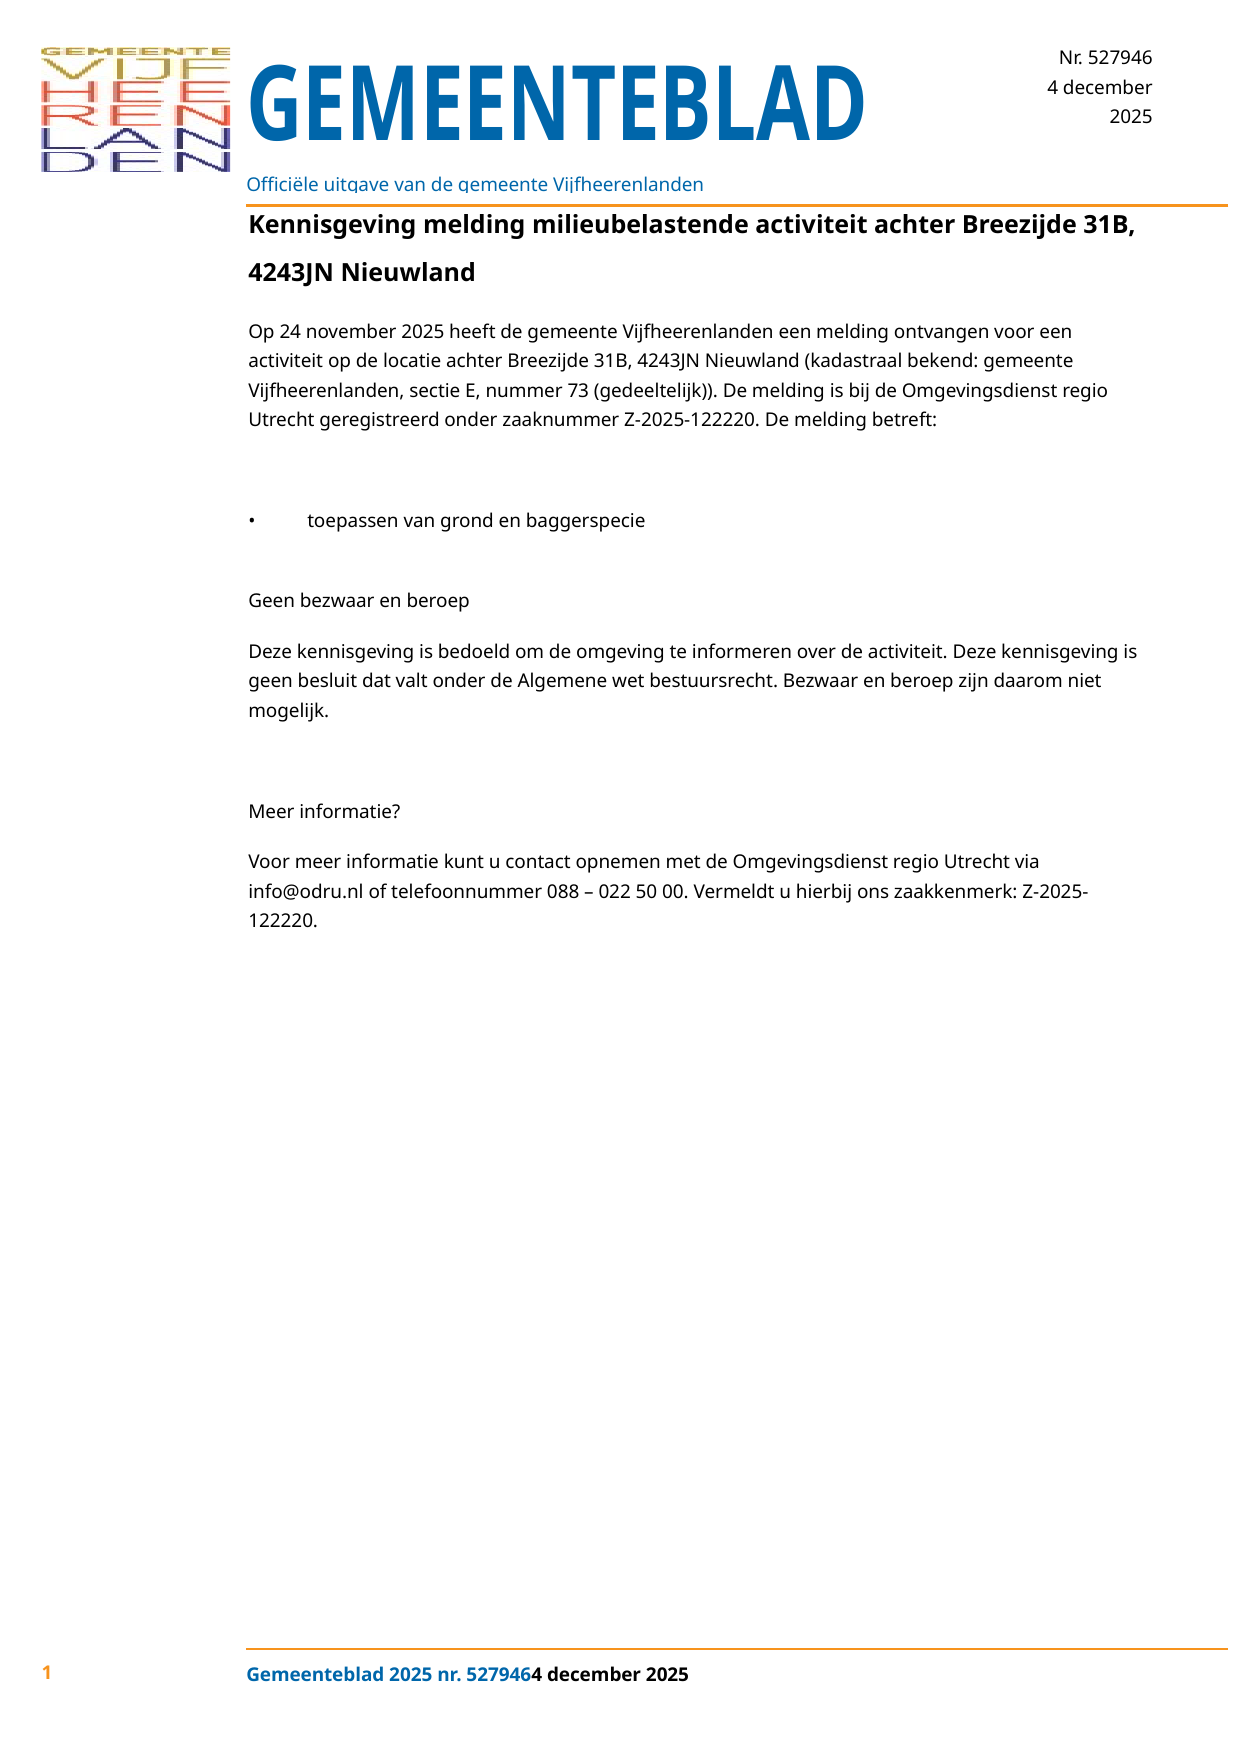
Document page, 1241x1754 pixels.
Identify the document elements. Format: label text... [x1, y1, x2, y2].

text Geen bezwaar en beroep [248, 587, 1152, 613]
text Deze kennisgeving is bedoeld om de omgeving te informeren over de activiteit. Deze kennisgeving is geen besluit dat valt onder de Algemene wet bestuursrecht. Bezwaar en beroep zijn daarom niet mogelijk. [248, 638, 1152, 723]
list toepassen van grond en baggerspecie [248, 507, 1152, 533]
text Voor meer informatie kunt u contact opnemen met de Omgevingsdienst regio Utrecht via info@odru.nl of telefoonnummer 088 – 022 50 00. Vermeldt u hierbij ons zaakkenmerk: Z-2025-122220. [248, 848, 1152, 933]
picture [41, 47, 231, 172]
text Meer informatie? [248, 798, 1152, 824]
text Kennisgeving melding milieubelastende activiteit achter Breezijde 31B, 4243JN Nieuwland [248, 207, 1152, 288]
text Op 24 november 2025 heeft de gemeente Vijfheerenlanden een melding ontvangen voor een activiteit op de locatie achter Breezijde 31B, 4243JN Nieuwland (kadastraal bekend: gemeente Vijfheerenlanden, sectie E, nummer 73 (gedeeltelijk)). De melding is bij de Omgevingsdienst regio Utrecht geregistreerd onder zaaknummer Z-2025-122220. De melding betreft: [248, 318, 1152, 432]
